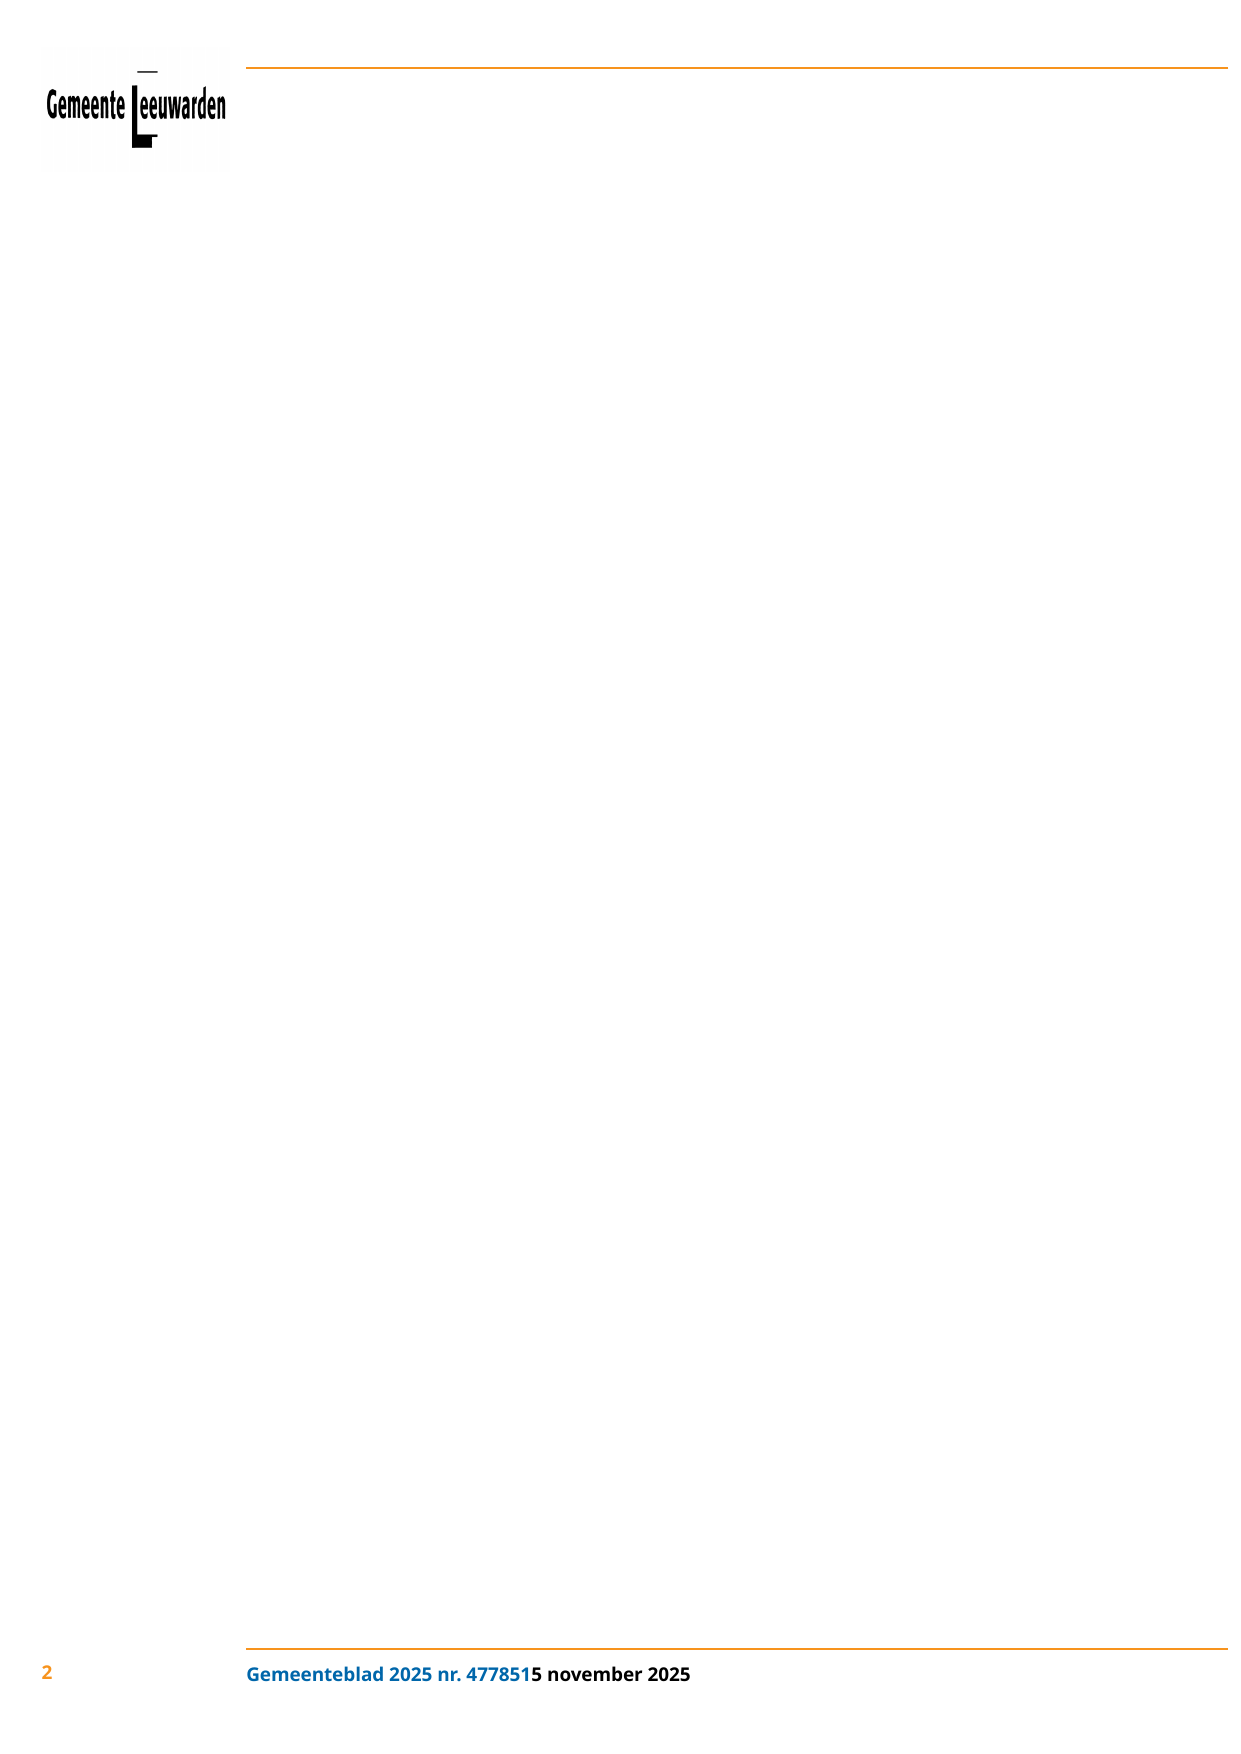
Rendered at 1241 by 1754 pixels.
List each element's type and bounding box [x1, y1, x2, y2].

picture [41, 47, 231, 172]
